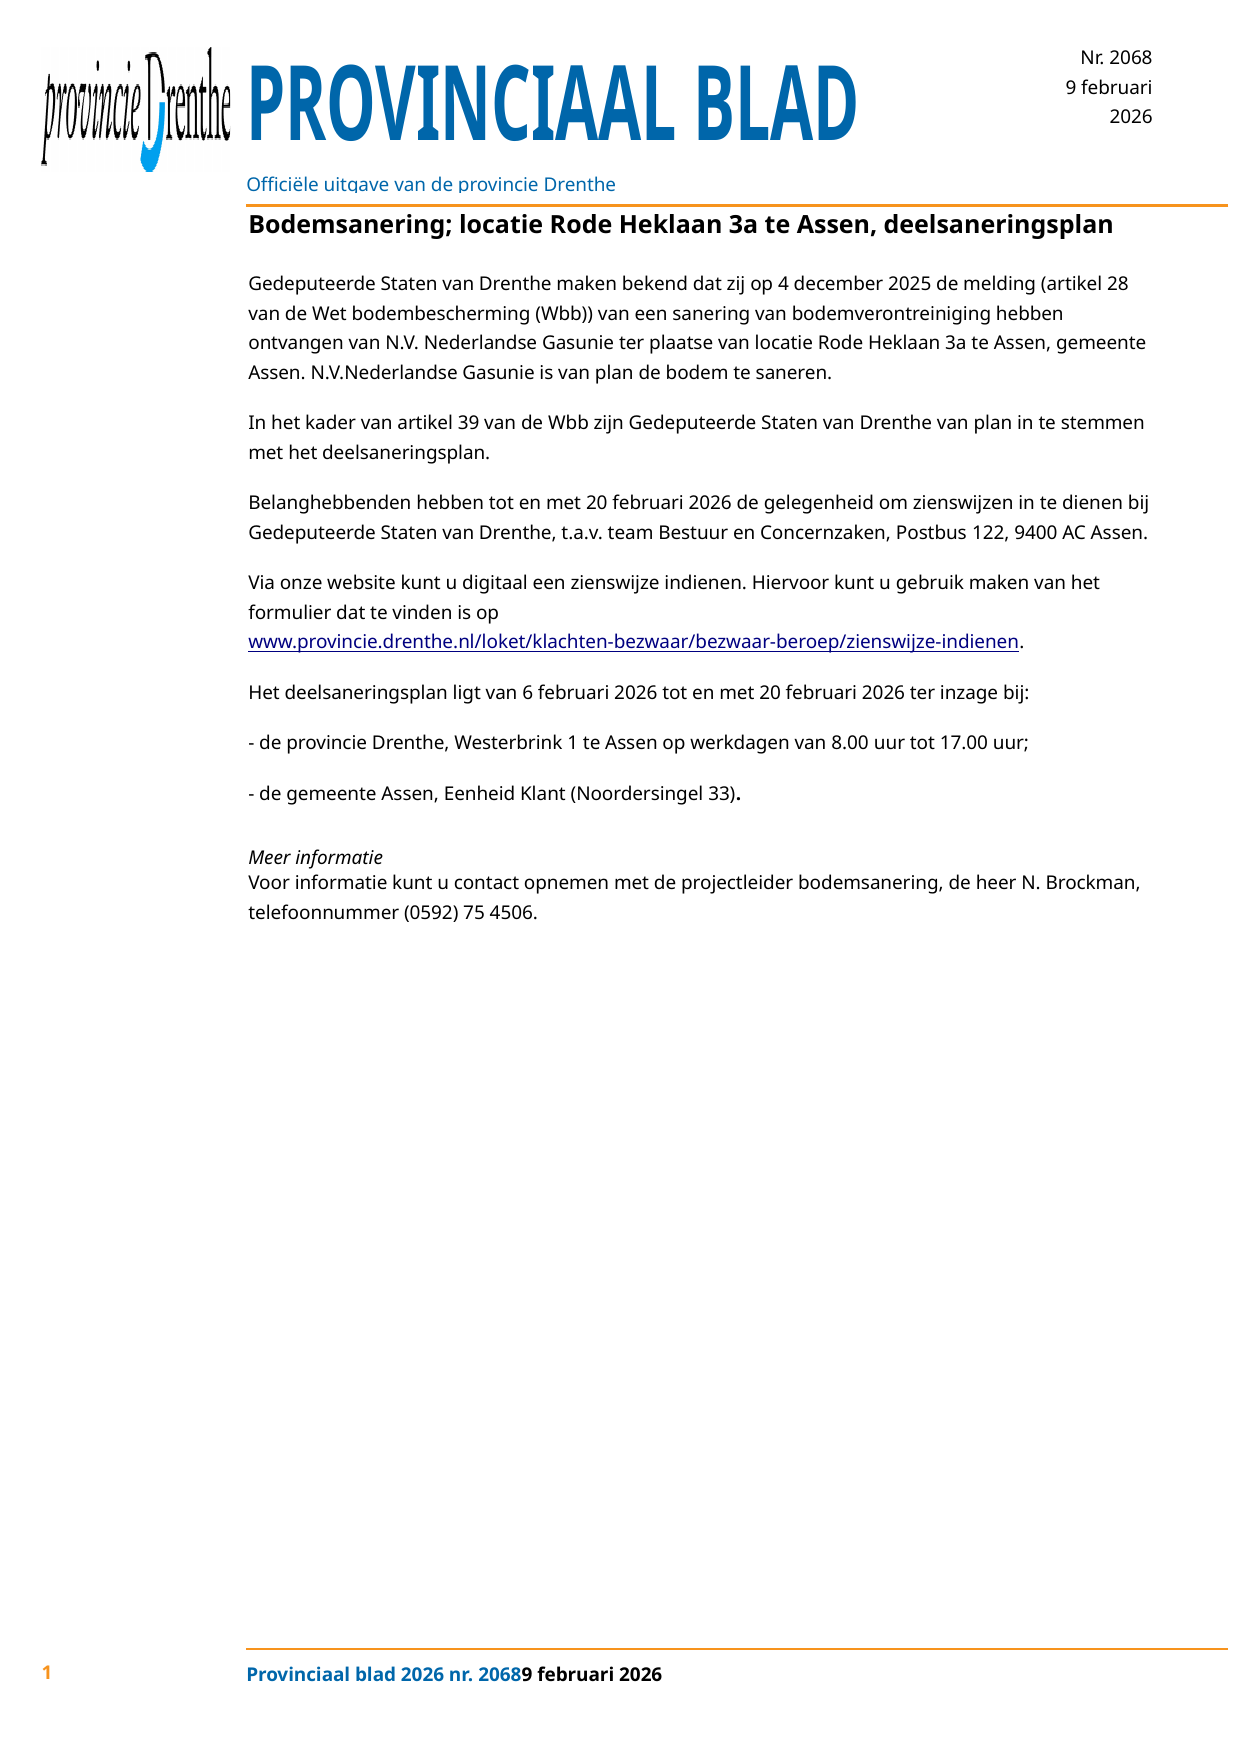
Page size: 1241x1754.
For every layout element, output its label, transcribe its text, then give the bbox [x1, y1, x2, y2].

text Voor informatie kunt u contact opnemen met de projectleider bodemsanering, de heer N. Brockman, telefoonnummer (0592) 75 4506. [248, 869, 1152, 925]
text Het deelsaneringsplan ligt van 6 februari 2026 tot en met 20 februari 2026 ter inzage bij: [248, 679, 1152, 705]
text Gedeputeerde Staten van Drenthe maken bekend dat zij op 4 december 2025 de melding (artikel 28 van de Wet bodembescherming (Wbb)) van een sanering van bodemverontreiniging hebben ontvangen van N.V. Nederlandse Gasunie ter plaatse van locatie Rode Heklaan 3a te Assen, gemeente Assen. N.V.Nederlandse Gasunie is van plan de bodem te saneren. [248, 270, 1152, 385]
text In het kader van artikel 39 van de Wbb zijn Gedeputeerde Staten van Drenthe van plan in te stemmen met het deelsaneringsplan. [248, 409, 1152, 465]
picture [41, 47, 231, 172]
text Bodemsanering; locatie Rode Heklaan 3a te Assen, deelsaneringsplan [248, 207, 1152, 241]
text Meer informatie [248, 844, 1152, 869]
text Via onze website kunt u digitaal een zienswijze indienen. Hiervoor kunt u gebruik maken van het formulier dat te vinden is op www.provincie.drenthe.nl/loket/klachten-bezwaar/bezwaar-beroep/zienswijze-indienen. [248, 569, 1152, 654]
text - de provincie Drenthe, Westerbrink 1 te Assen op werkdagen van 8.00 uur tot 17.00 uur; [248, 729, 1152, 755]
text Belanghebbenden hebben tot en met 20 februari 2026 de gelegenheid om zienswijzen in te dienen bij Gedeputeerde Staten van Drenthe, t.a.v. team Bestuur en Concernzaken, Postbus 122, 9400 AC Assen. [248, 489, 1152, 545]
text - de gemeente Assen, Eenheid Klant (Noordersingel 33). [248, 780, 1152, 806]
